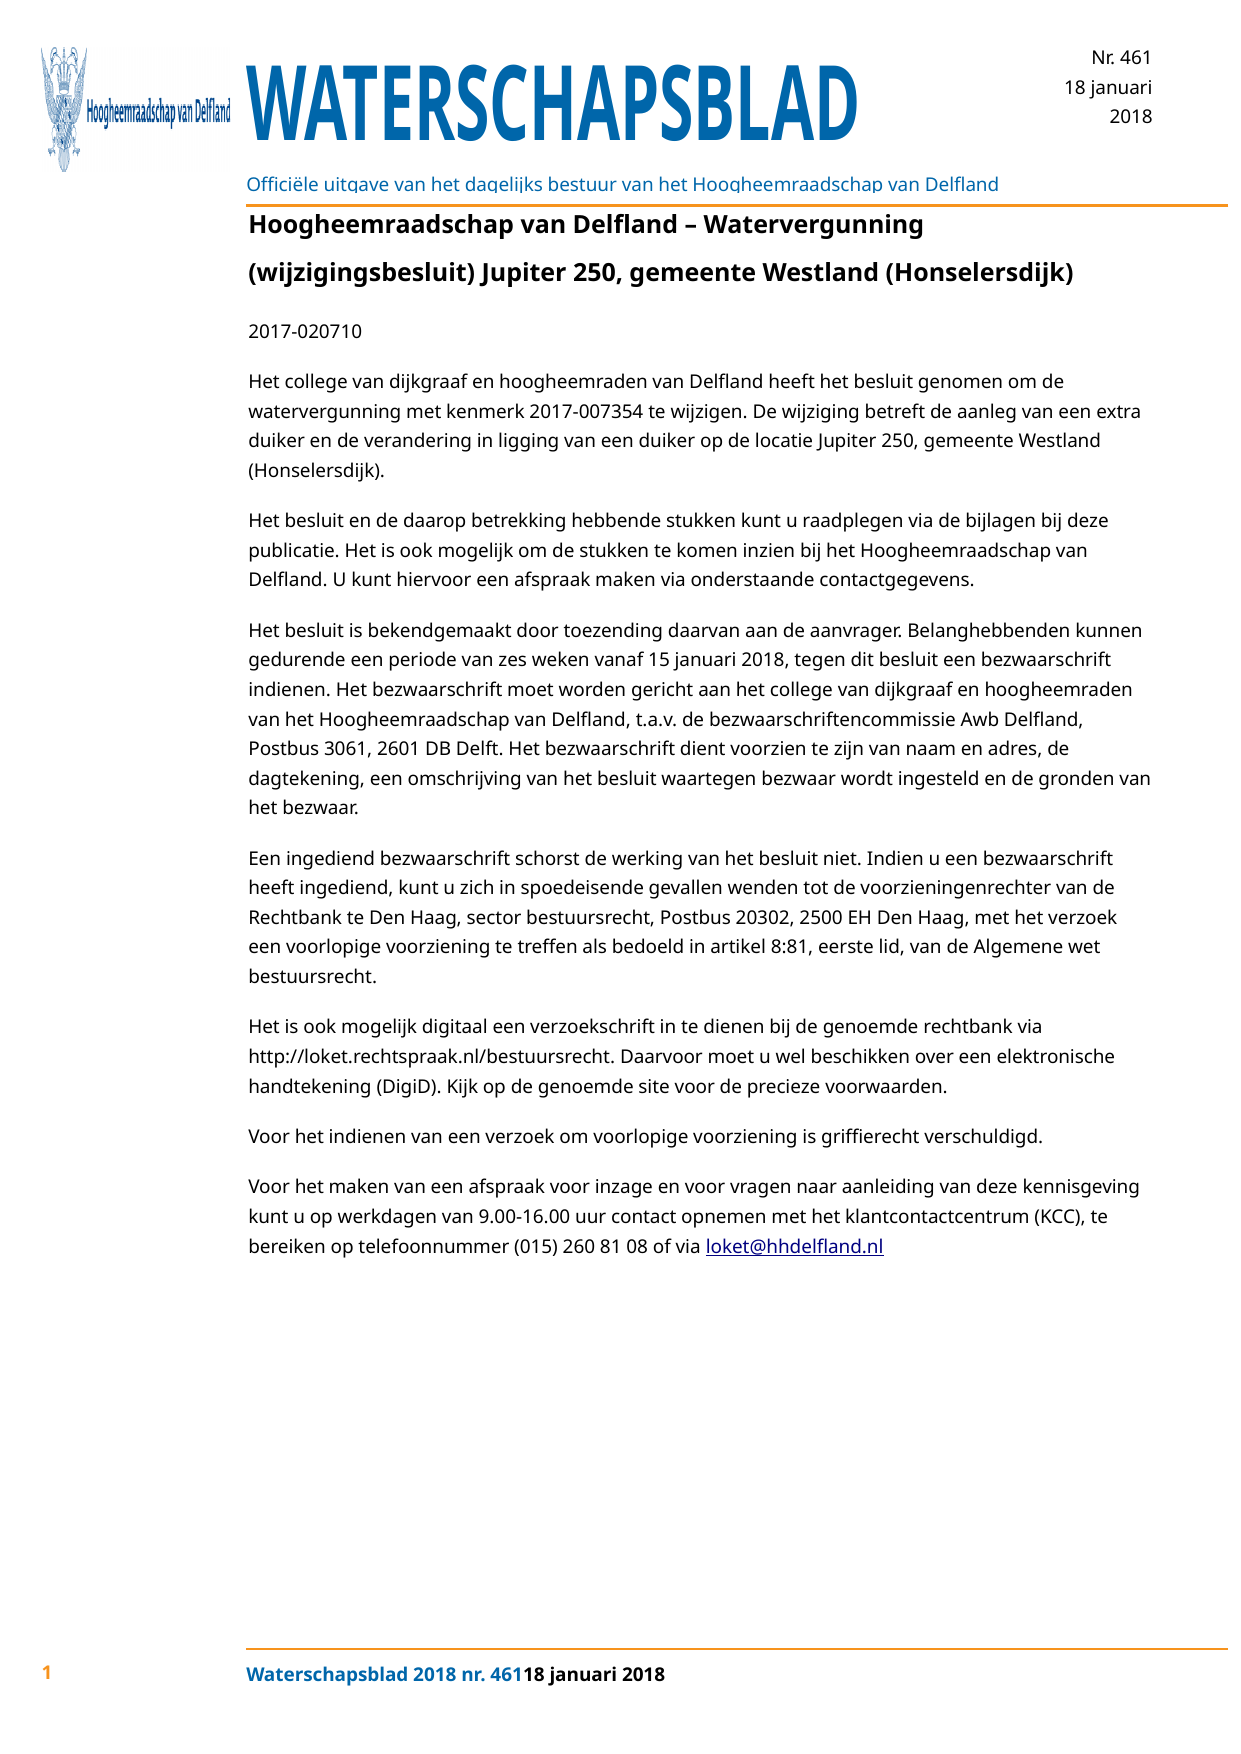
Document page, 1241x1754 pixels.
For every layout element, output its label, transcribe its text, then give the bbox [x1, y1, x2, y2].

text Een ingediend bezwaarschrift schorst de werking van het besluit niet. Indien u een bezwaarschrift heeft ingediend, kunt u zich in spoedeisende gevallen wenden tot de voorzieningenrechter van de Rechtbank te Den Haag, sector bestuursrecht, Postbus 20302, 2500 EH Den Haag, met het verzoek een voorlopige voorziening te treffen als bedoeld in artikel 8:81, eerste lid, van de Algemene wet bestuursrecht. [248, 845, 1152, 989]
text Het college van dijkgraaf en hoogheemraden van Delfland heeft het besluit genomen om de watervergunning met kenmerk 2017-007354 te wijzigen. De wijziging betreft de aanleg van een extra duiker en de verandering in ligging van een duiker op de locatie Jupiter 250, gemeente Westland (Honselersdijk). [248, 368, 1152, 483]
text Het besluit en de daarop betrekking hebbende stukken kunt u raadplegen via de bijlagen bij deze publicatie. Het is ook mogelijk om de stukken te komen inzien bij het Hoogheemraadschap van Delfland. U kunt hiervoor een afspraak maken via onderstaande contactgegevens. [248, 507, 1152, 592]
picture [41, 47, 231, 172]
text Voor het maken van een afspraak voor inzage en voor vragen naar aanleiding van deze kennisgeving kunt u op werkdagen van 9.00-16.00 uur contact opnemen met het klantcontactcentrum (KCC), te bereiken op telefoonnummer (015) 260 81 08 of via loket@hhdelfland.nl [248, 1174, 1152, 1259]
text Hoogheemraadschap van Delfland – Watervergunning (wijzigingsbesluit) Jupiter 250, gemeente Westland (Honselersdijk) [248, 207, 1152, 288]
text 2017-020710 [248, 318, 1152, 344]
text Voor het indienen van een verzoek om voorlopige voorziening is griffierecht verschuldigd. [248, 1123, 1152, 1149]
text Het is ook mogelijk digitaal een verzoekschrift in te dienen bij de genoemde rechtbank via http://loket.rechtspraak.nl/bestuursrecht. Daarvoor moet u wel beschikken over een elektronische handtekening (DigiD). Kijk op de genoemde site voor de precieze voorwaarden. [248, 1014, 1152, 1099]
text Het besluit is bekendgemaakt door toezending daarvan aan de aanvrager. Belanghebbenden kunnen gedurende een periode van zes weken vanaf 15 januari 2018, tegen dit besluit een bezwaarschrift indienen. Het bezwaarschrift moet worden gericht aan het college van dijkgraaf en hoogheemraden van het Hoogheemraadschap van Delfland, t.a.v. de bezwaarschriftencommissie Awb Delfland, Postbus 3061, 2601 DB Delft. Het bezwaarschrift dient voorzien te zijn van naam en adres, de dagtekening, een omschrijving van het besluit waartegen bezwaar wordt ingesteld en de gronden van het bezwaar. [248, 617, 1152, 820]
